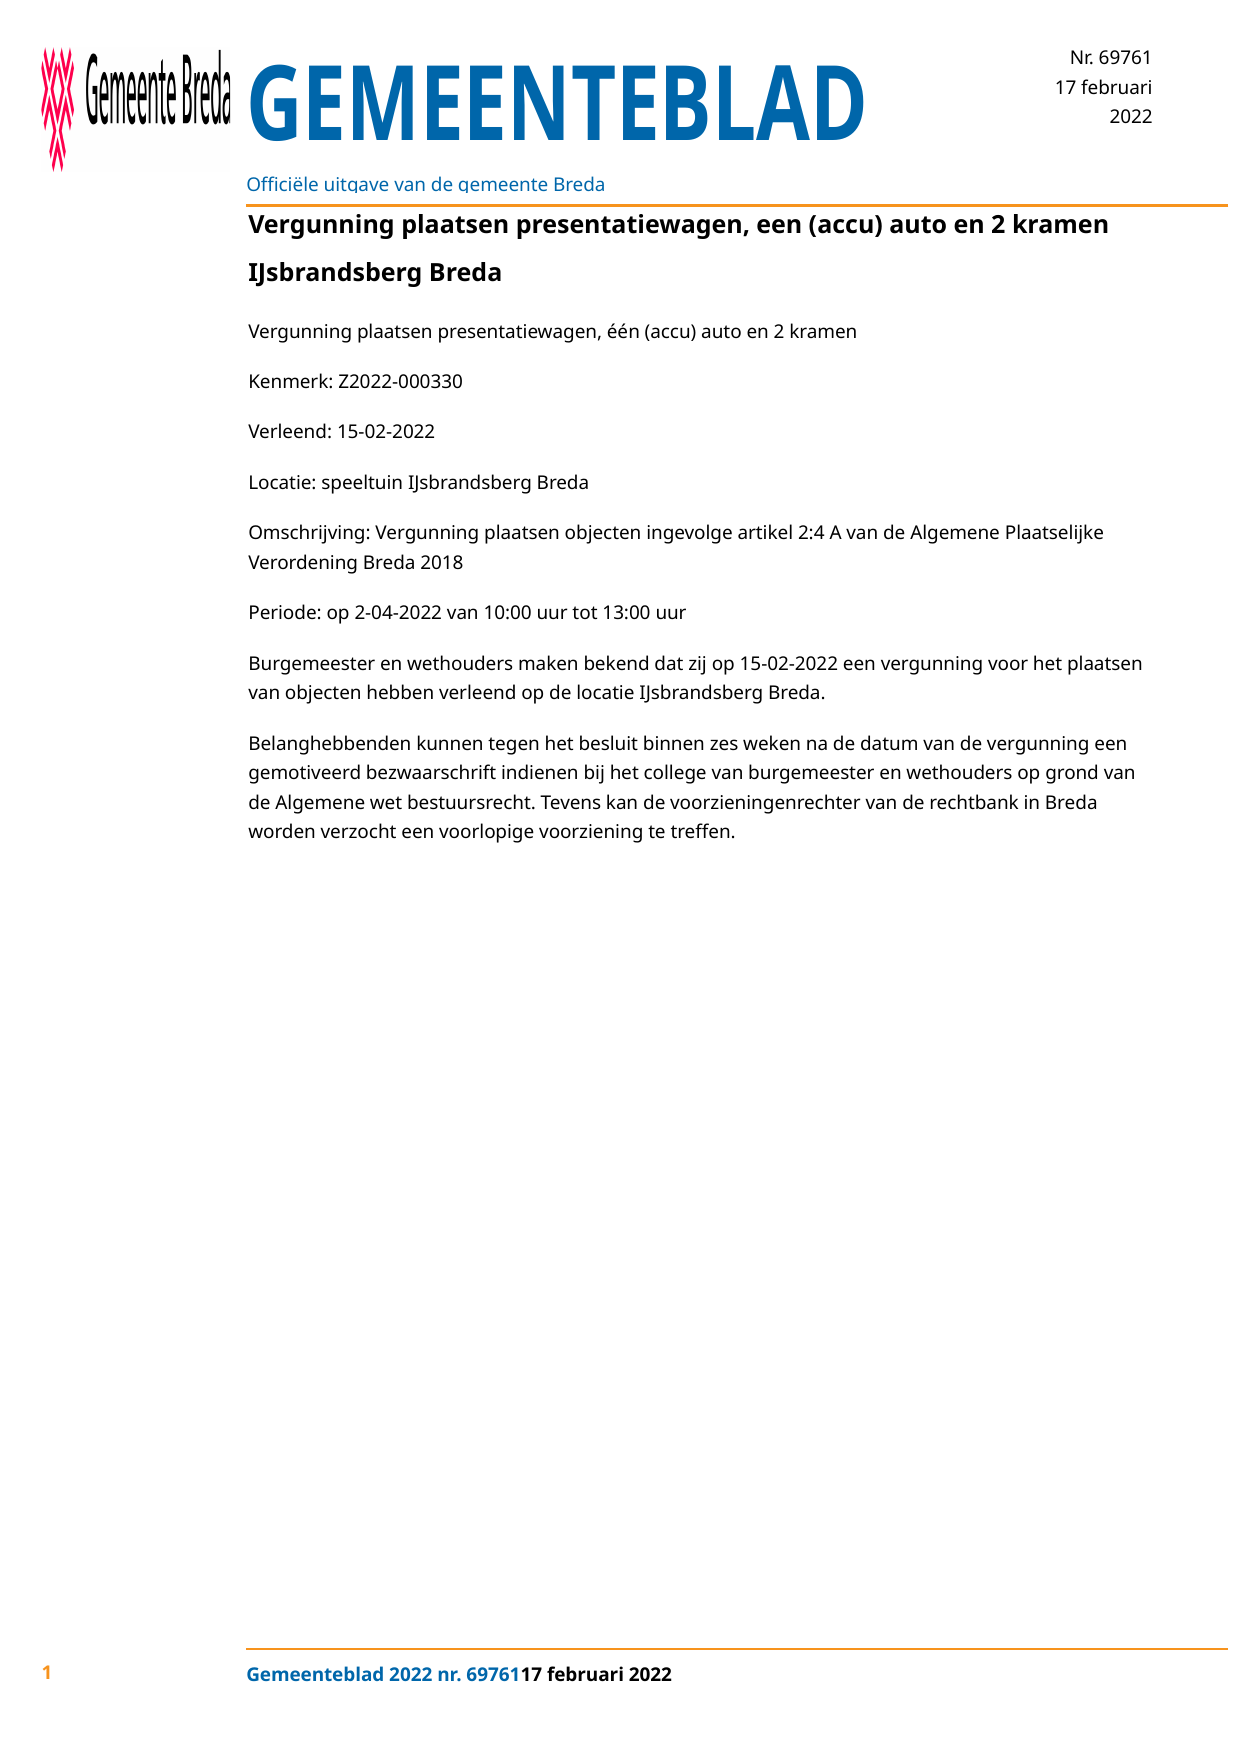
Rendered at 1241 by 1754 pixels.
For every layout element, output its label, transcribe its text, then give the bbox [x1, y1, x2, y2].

text Periode: op 2-04-2022 van 10:00 uur tot 13:00 uur [248, 599, 1152, 625]
text Omschrijving: Vergunning plaatsen objecten ingevolge artikel 2:4 A van de Algemene Plaatselijke Verordening Breda 2018 [248, 519, 1152, 575]
text Locatie: speeltuin IJsbrandsberg Breda [248, 469, 1152, 495]
text Vergunning plaatsen presentatiewagen, één (accu) auto en 2 kramen [248, 318, 1152, 344]
text Belanghebbenden kunnen tegen het besluit binnen zes weken na de datum van de vergunning een gemotiveerd bezwaarschrift indienen bij het college van burgemeester en wethouders op grond van de Algemene wet bestuursrecht. Tevens kan de voorzieningenrechter van de rechtbank in Breda worden verzocht een voorlopige voorziening te treffen. [248, 730, 1152, 844]
text Kenmerk: Z2022-000330 [248, 368, 1152, 394]
picture [41, 47, 231, 172]
text Vergunning plaatsen presentatiewagen, een (accu) auto en 2 kramen IJsbrandsberg Breda [248, 207, 1152, 288]
text Verleend: 15-02-2022 [248, 419, 1152, 444]
text Burgemeester en wethouders maken bekend dat zij op 15-02-2022 een vergunning voor het plaatsen van objecten hebben verleend op de locatie IJsbrandsberg Breda. [248, 650, 1152, 705]
